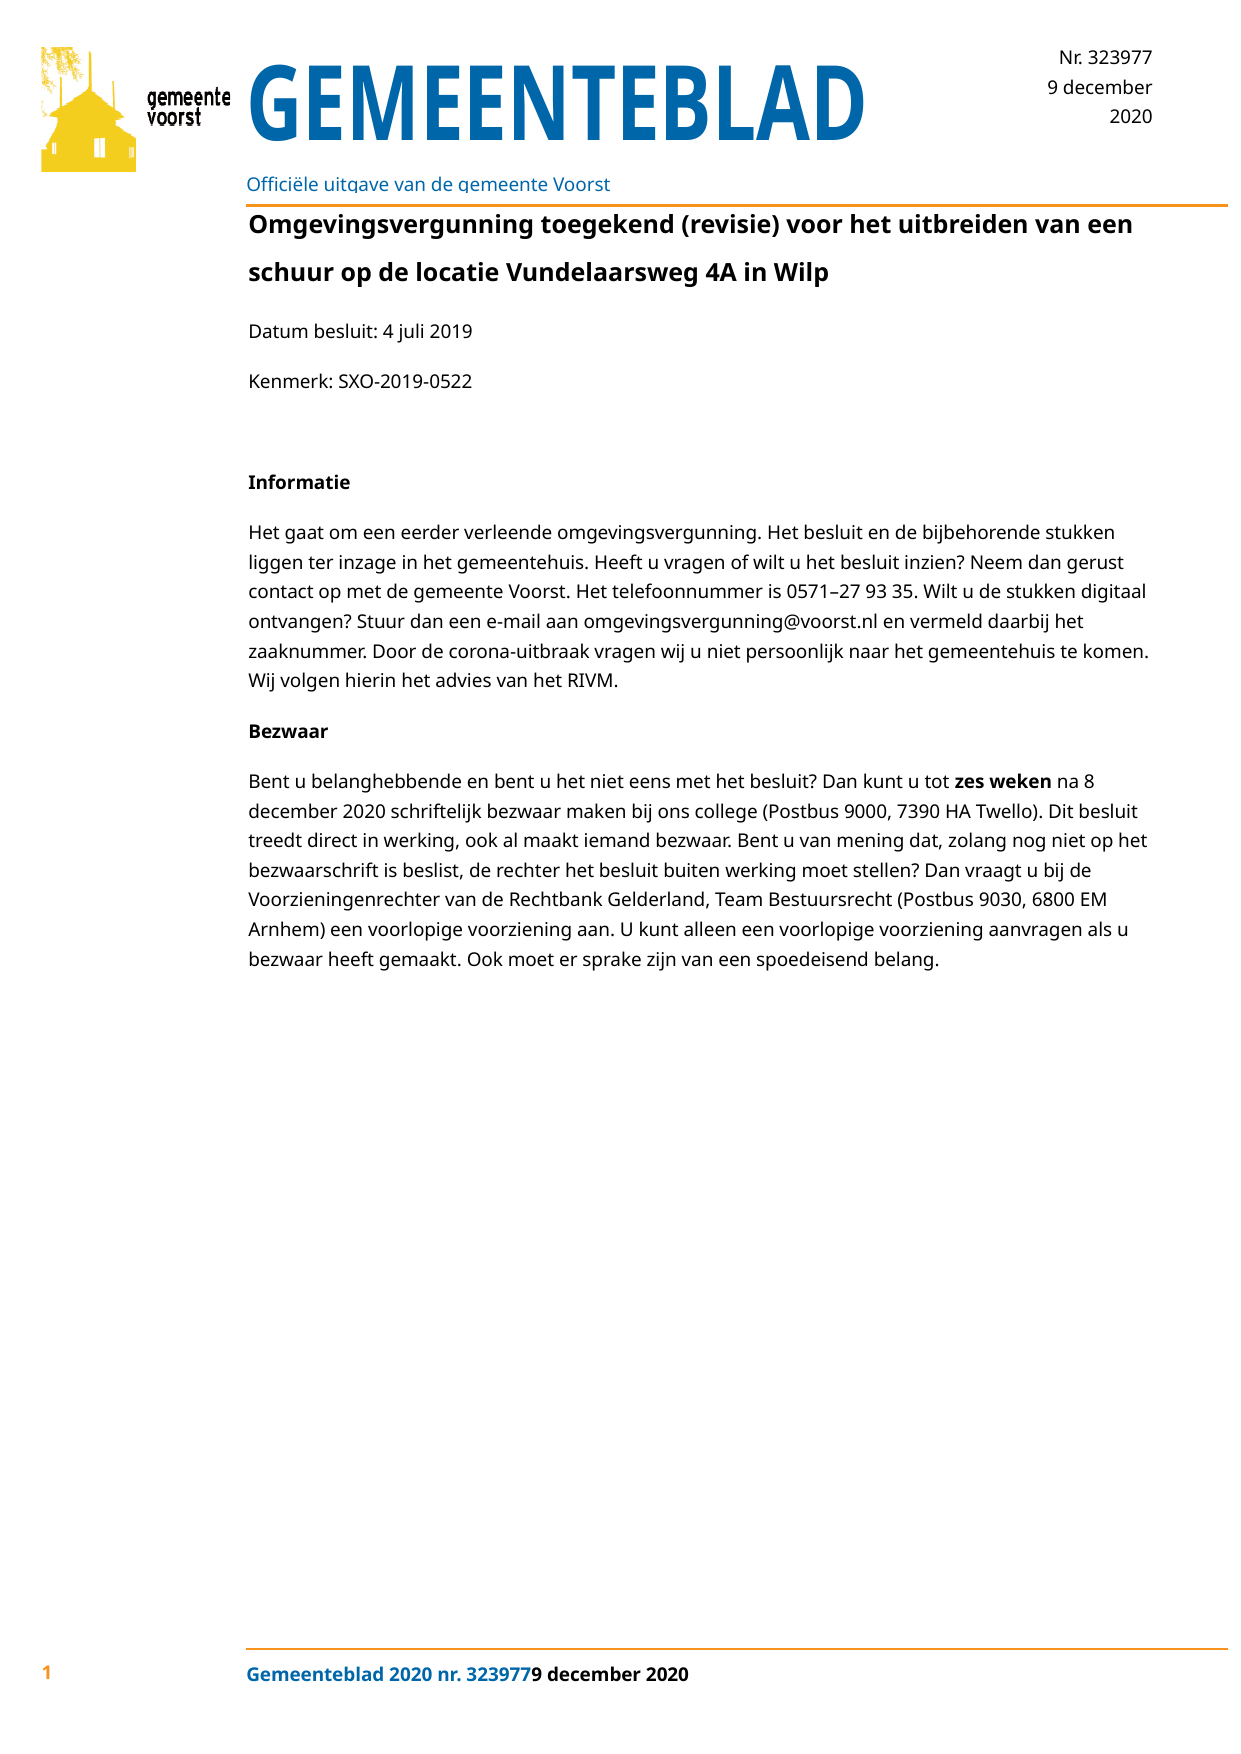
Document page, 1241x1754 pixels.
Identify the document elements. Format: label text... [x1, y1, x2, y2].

text Het gaat om een eerder verleende omgevingsvergunning. Het besluit en de bijbehorende stukken liggen ter inzage in het gemeentehuis. Heeft u vragen of wilt u het besluit inzien? Neem dan gerust contact op met de gemeente Voorst. Het telefoonnummer is 0571–27 93 35. Wilt u de stukken digitaal ontvangen? Stuur dan een e-mail aan omgevingsvergunning@voorst.nl en vermeld daarbij het zaaknummer. Door de corona-uitbraak vragen wij u niet persoonlijk naar het gemeentehuis te komen. Wij volgen hierin het advies van het RIVM. [248, 519, 1152, 693]
text Omgevingsvergunning toegekend (revisie) voor het uitbreiden van een schuur op de locatie Vundelaarsweg 4A in Wilp [248, 207, 1152, 288]
text Informatie [248, 469, 1152, 495]
picture [41, 47, 231, 172]
text Bezwaar [248, 718, 1152, 744]
text Datum besluit: 4 juli 2019 [248, 318, 1152, 344]
text Kenmerk: SXO-2019-0522 [248, 368, 1152, 394]
text Bent u belanghebbende en bent u het niet eens met het besluit? Dan kunt u tot zes weken na 8 december 2020 schriftelijk bezwaar maken bij ons college (Postbus 9000, 7390 HA Twello). Dit besluit treedt direct in werking, ook al maakt iemand bezwaar. Bent u van mening dat, zolang nog niet op het bezwaarschrift is beslist, de rechter het besluit buiten werking moet stellen? Dan vraagt u bij de Voorzieningenrechter van de Rechtbank Gelderland, Team Bestuursrecht (Postbus 9030, 6800 EM Arnhem) een voorlopige voorziening aan. U kunt alleen een voorlopige voorziening aanvragen als u bezwaar heeft gemaakt. Ook moet er sprake zijn van een spoedeisend belang. [248, 768, 1152, 972]
